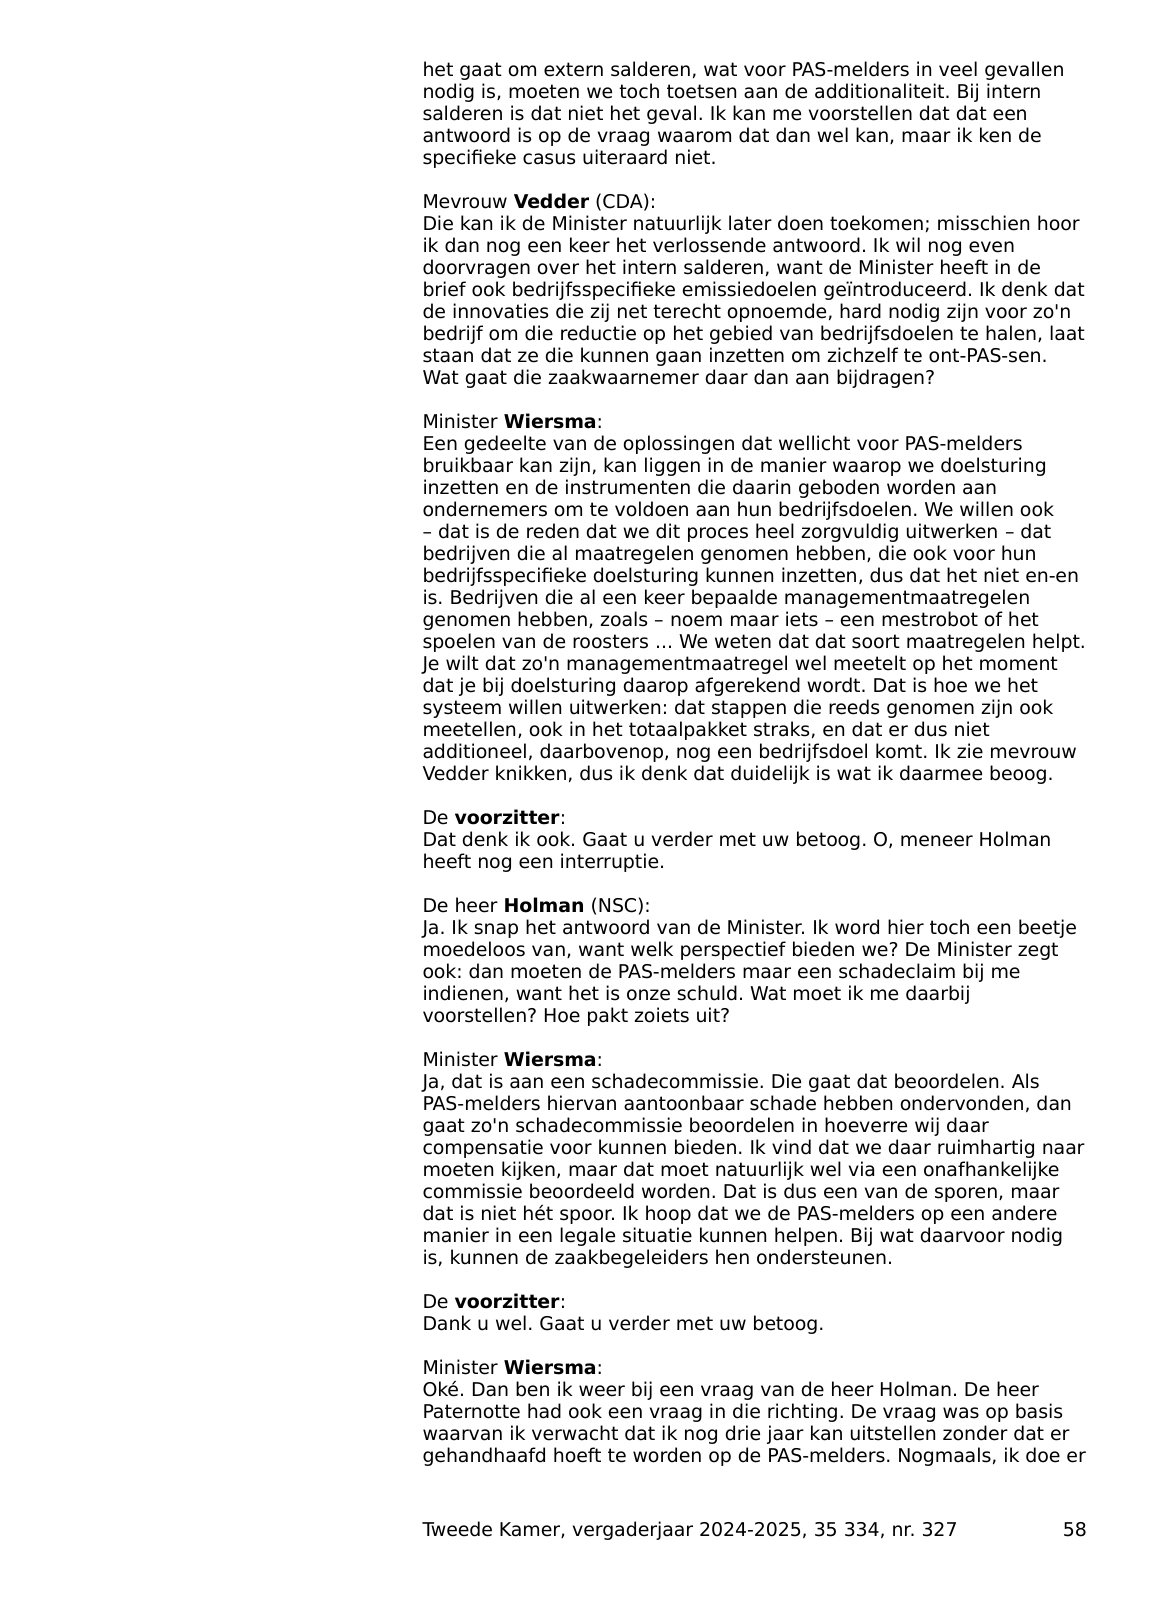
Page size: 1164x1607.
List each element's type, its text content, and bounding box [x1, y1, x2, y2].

text Die kan ik de Minister natuurlijk later doen toekomen; misschien hoor ik dan nog een keer het verlossende antwoord. Ik wil nog even doorvragen over het intern salderen, want de Minister heeft in de brief ook bedrijfsspecifieke emissiedoelen geïntroduceerd. Ik denk dat de innovaties die zij net terecht opnoemde, hard nodig zijn voor zo'n bedrijf om die reductie op het gebied van bedrijfsdoelen te halen, laat staan dat ze die kunnen gaan inzetten om zichzelf te ont-PAS-sen. Wat gaat die zaakwaarnemer daar dan aan bijdragen? [422, 213, 1087, 389]
text De voorzitter: [422, 807, 1087, 829]
text het gaat om extern salderen, wat voor PAS-melders in veel gevallen nodig is, moeten we toch toetsen aan de additionaliteit. Bij intern salderen is dat niet het geval. Ik kan me voorstellen dat dat een antwoord is op de vraag waarom dat dan wel kan, maar ik ken de specifieke casus uiteraard niet. [422, 59, 1087, 169]
text Oké. Dan ben ik weer bij een vraag van de heer Holman. De heer Paternotte had ook een vraag in die richting. De vraag was op basis waarvan ik verwacht dat ik nog drie jaar kan uitstellen zonder dat er gehandhaafd hoeft te worden op de PAS-melders. Nogmaals, ik doe er [422, 1379, 1087, 1467]
text De heer Holman (NSC): [422, 895, 1087, 917]
text Minister Wiersma: [422, 411, 1087, 433]
text De voorzitter: [422, 1291, 1087, 1313]
text Een gedeelte van de oplossingen dat wellicht voor PAS-melders bruikbaar kan zijn, kan liggen in de manier waarop we doelsturing inzetten en de instrumenten die daarin geboden worden aan ondernemers om te voldoen aan hun bedrijfsdoelen. We willen ook – dat is de reden dat we dit proces heel zorgvuldig uitwerken – dat bedrijven die al maatregelen genomen hebben, die ook voor hun bedrijfsspecifieke doelsturing kunnen inzetten, dus dat het niet en-en is. Bedrijven die al een keer bepaalde managementmaatregelen genomen hebben, zoals – noem maar iets – een mestrobot of het spoelen van de roosters ... We weten dat dat soort maatregelen helpt. Je wilt dat zo'n managementmaatregel wel meetelt op het moment dat je bij doelsturing daarop afgerekend wordt. Dat is hoe we het systeem willen uitwerken: dat stappen die reeds genomen zijn ook meetellen, ook in het totaalpakket straks, en dat er dus niet additioneel, daarbovenop, nog een bedrijfsdoel komt. Ik zie mevrouw Vedder knikken, dus ik denk dat duidelijk is wat ik daarmee beoog. [422, 433, 1087, 785]
text Ja, dat is aan een schadecommissie. Die gaat dat beoordelen. Als PAS-melders hiervan aantoonbaar schade hebben ondervonden, dan gaat zo'n schadecommissie beoordelen in hoeverre wij daar compensatie voor kunnen bieden. Ik vind dat we daar ruimhartig naar moeten kijken, maar dat moet natuurlijk wel via een onafhankelijke commissie beoordeeld worden. Dat is dus een van de sporen, maar dat is niet hét spoor. Ik hoop dat we de PAS-melders op een andere manier in een legale situatie kunnen helpen. Bij wat daarvoor nodig is, kunnen de zaakbegeleiders hen ondersteunen. [422, 1071, 1087, 1269]
text Mevrouw Vedder (CDA): [422, 191, 1087, 213]
text Dank u wel. Gaat u verder met uw betoog. [422, 1313, 1087, 1335]
text Minister Wiersma: [422, 1357, 1087, 1379]
text Dat denk ik ook. Gaat u verder met uw betoog. O, meneer Holman heeft nog een interruptie. [422, 829, 1087, 873]
text Ja. Ik snap het antwoord van de Minister. Ik word hier toch een beetje moedeloos van, want welk perspectief bieden we? De Minister zegt ook: dan moeten de PAS-melders maar een schadeclaim bij me indienen, want het is onze schuld. Wat moet ik me daarbij voorstellen? Hoe pakt zoiets uit? [422, 917, 1087, 1027]
text Minister Wiersma: [422, 1049, 1087, 1071]
